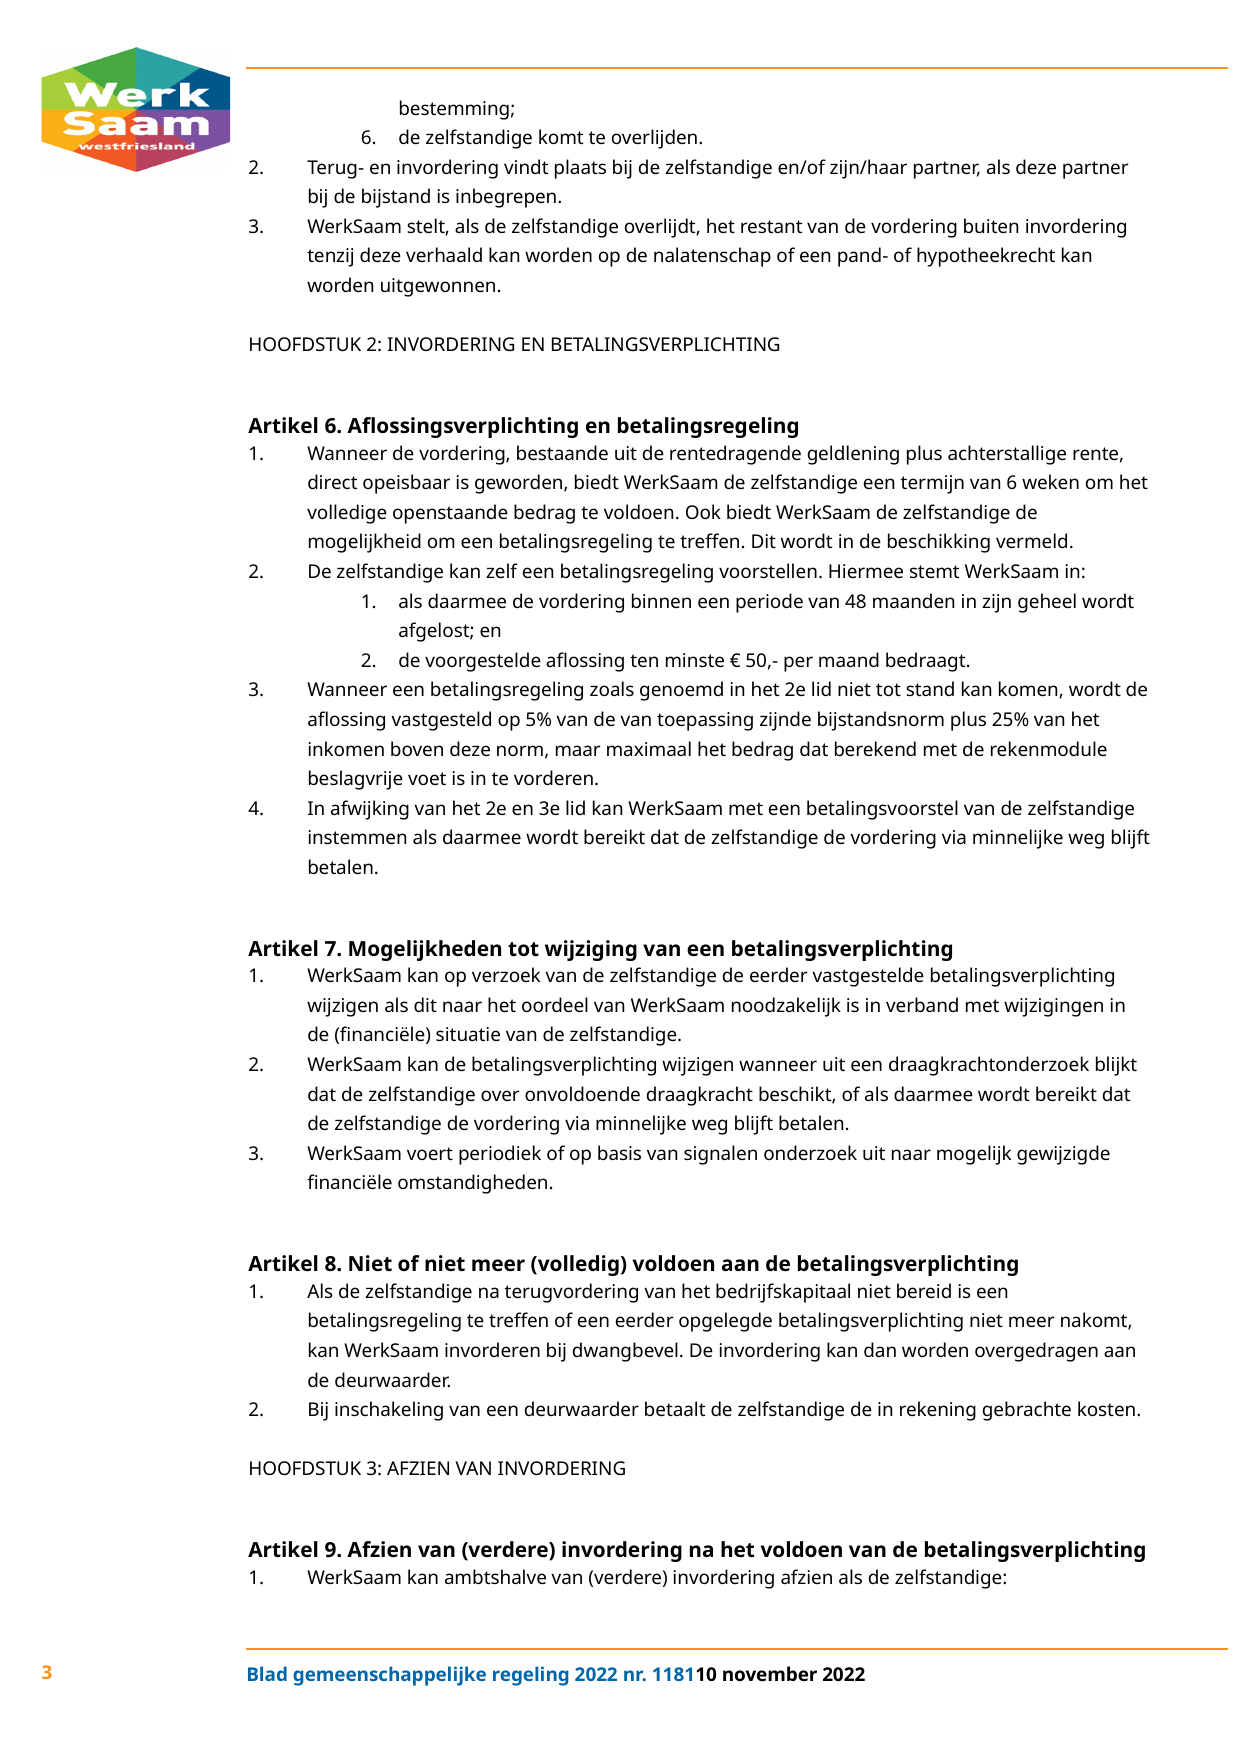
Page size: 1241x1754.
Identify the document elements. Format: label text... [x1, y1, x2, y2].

list WerkSaam voert periodiek of op basis van signalen onderzoek uit naar mogelijk gewijzigde financiële omstandigheden. [248, 1140, 1152, 1195]
text HOOFDSTUK 3: AFZIEN VAN INVORDERING [248, 1456, 1152, 1481]
list bestemming; [361, 95, 1152, 121]
list WerkSaam kan op verzoek van de zelfstandige de eerder vastgestelde betalingsverplichting wijzigen als dit naar het oordeel van WerkSaam noodzakelijk is in verband met wijzigingen in de (financiële) situatie van de zelfstandige. [248, 962, 1152, 1047]
text HOOFDSTUK 2: INVORDERING EN BETALINGSVERPLICHTING [248, 331, 1152, 357]
list Wanneer een betalingsregeling zoals genoemd in het 2e lid niet tot stand kan komen, wordt de aflossing vastgesteld op 5% van de van toepassing zijnde bijstandsnorm plus 25% van het inkomen boven deze norm, maar maximaal het bedrag dat berekend met de rekenmodule beslagvrije voet is in te vorderen. [248, 677, 1152, 791]
list Wanneer de vordering, bestaande uit de rentedragende geldlening plus achterstallige rente, direct opeisbaar is geworden, biedt WerkSaam de zelfstandige een termijn van 6 weken om het volledige openstaande bedrag te voldoen. Ook biedt WerkSaam de zelfstandige de mogelijkheid om een betalingsregeling te treffen. Dit wordt in de beschikking vermeld. [248, 440, 1152, 554]
list WerkSaam kan ambtshalve van (verdere) invordering afzien als de zelfstandige: [248, 1564, 1152, 1590]
text Artikel 8. Niet of niet meer (volledig) voldoen aan de betalingsverplichting [248, 1249, 1152, 1278]
list De zelfstandige kan zelf een betalingsregeling voorstellen. Hiermee stemt WerkSaam in: [248, 558, 1152, 584]
list Terug- en invordering vindt plaats bij de zelfstandige en/of zijn/haar partner, als deze partner bij de bijstand is inbegrepen. [248, 154, 1152, 209]
text Artikel 6. Aflossingsverplichting en betalingsregeling [248, 411, 1152, 440]
list Als de zelfstandige na terugvordering van het bedrijfskapitaal niet bereid is een betalingsregeling te treffen of een eerder opgelegde betalingsverplichting niet meer nakomt, kan WerkSaam invorderen bij dwangbevel. De invordering kan dan worden overgedragen aan de deurwaarder. [248, 1278, 1152, 1392]
list de zelfstandige komt te overlijden. [361, 124, 1152, 150]
list WerkSaam stelt, als de zelfstandige overlijdt, het restant van de vordering buiten invordering tenzij deze verhaald kan worden op de nalatenschap of een pand- of hypotheekrecht kan worden uitgewonnen. [248, 213, 1152, 298]
text Artikel 7. Mogelijkheden tot wijziging van een betalingsverplichting [248, 934, 1152, 962]
picture [41, 47, 231, 172]
list de voorgestelde aflossing ten minste € 50,- per maand bedraagt. [361, 647, 1152, 673]
list In afwijking van het 2e en 3e lid kan WerkSaam met een betalingsvoorstel van de zelfstandige instemmen als daarmee wordt bereikt dat de zelfstandige de vordering via minnelijke weg blijft betalen. [248, 795, 1152, 880]
list Bij inschakeling van een deurwaarder betaalt de zelfstandige de in rekening gebrachte kosten. [248, 1396, 1152, 1422]
text Artikel 9. Afzien van (verdere) invordering na het voldoen van de betalingsverplichting [248, 1536, 1152, 1564]
list WerkSaam kan de betalingsverplichting wijzigen wanneer uit een draagkrachtonderzoek blijkt dat de zelfstandige over onvoldoende draagkracht beschikt, of als daarmee wordt bereikt dat de zelfstandige de vordering via minnelijke weg blijft betalen. [248, 1051, 1152, 1136]
list als daarmee de vordering binnen een periode van 48 maanden in zijn geheel wordt afgelost; en [361, 588, 1152, 643]
